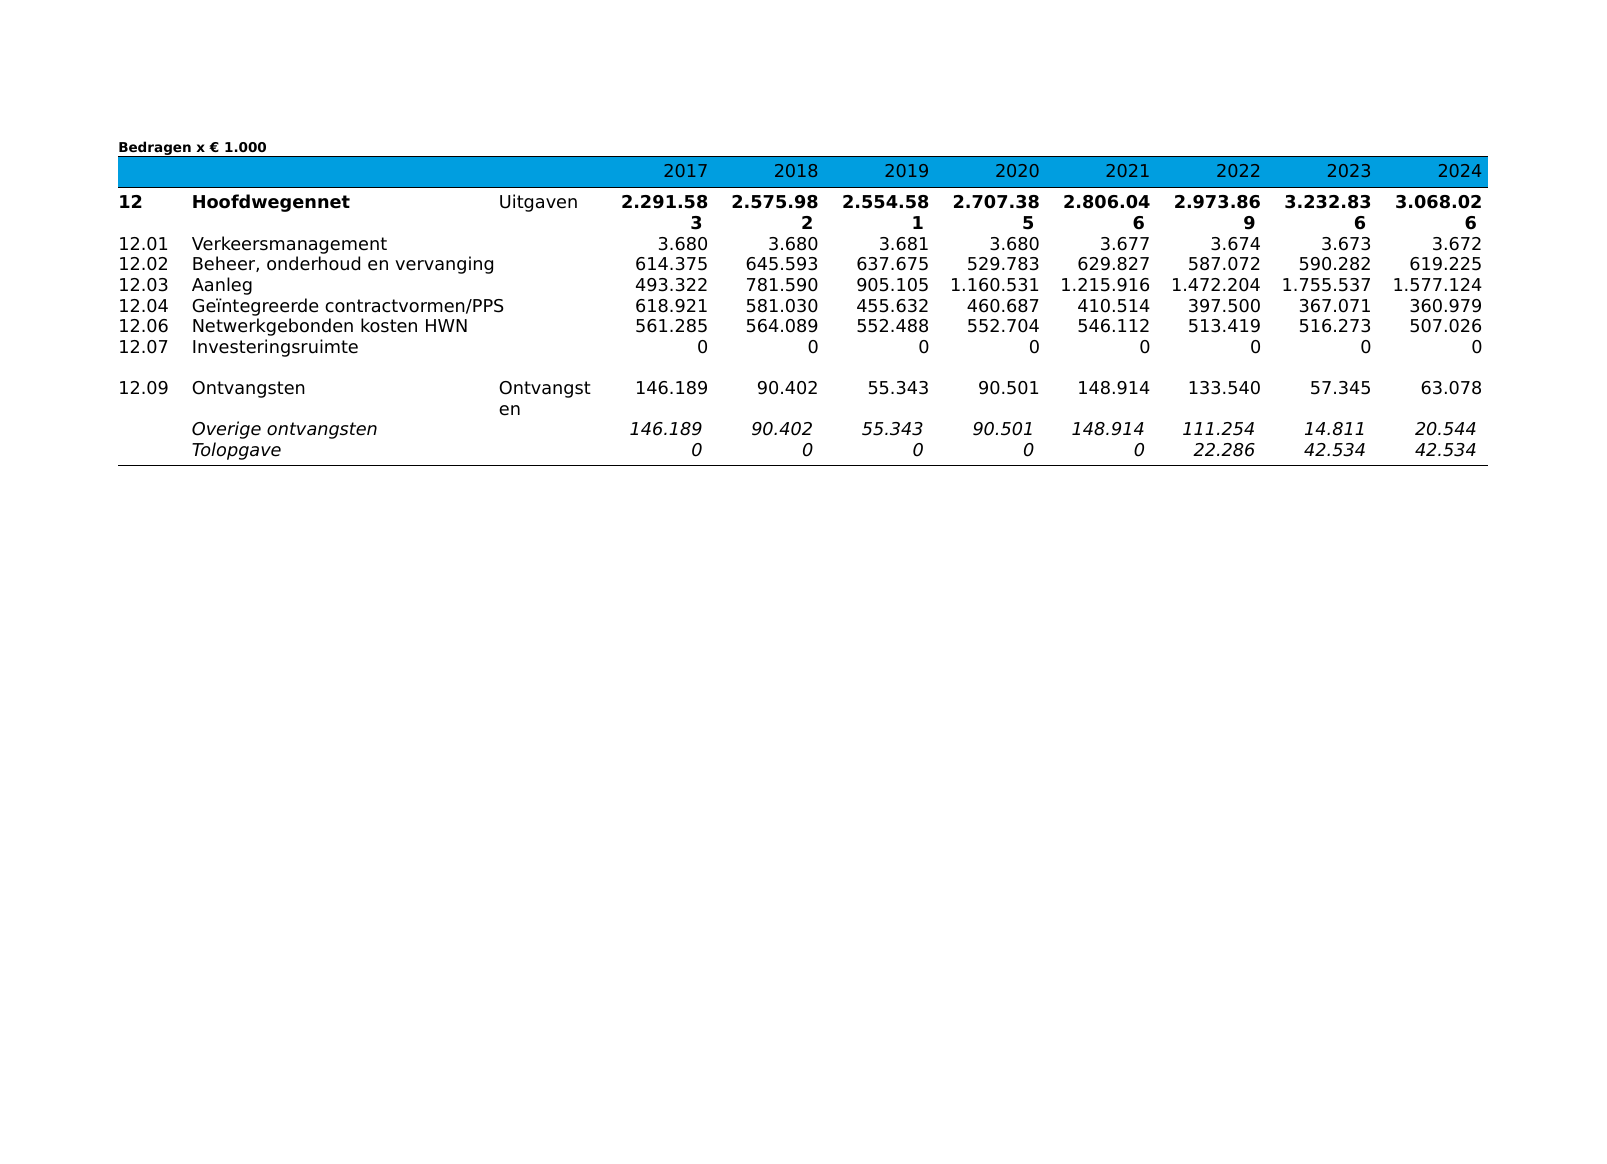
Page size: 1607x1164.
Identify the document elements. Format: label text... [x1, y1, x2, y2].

table_cell 619.225 [1377, 254, 1488, 275]
table_cell 111.254 [1156, 419, 1267, 440]
table_cell 552.488 [825, 316, 935, 337]
table_cell 0 [714, 337, 824, 357]
table_cell 2017 [603, 157, 714, 187]
table_cell 55.343 [825, 378, 935, 419]
table_cell 637.675 [825, 254, 935, 275]
table_cell 516.273 [1267, 316, 1377, 337]
table_cell [186, 358, 493, 378]
table_cell [825, 358, 935, 378]
table_cell 0 [935, 337, 1046, 357]
table_cell [118, 419, 186, 440]
table_cell 0 [1046, 440, 1156, 465]
table_cell Verkeersmanagement [186, 234, 493, 254]
table_cell [714, 358, 824, 378]
table_cell 3.680 [714, 234, 824, 254]
table_cell 2018 [714, 157, 824, 187]
table_cell 63.078 [1377, 378, 1488, 419]
table_cell [1377, 358, 1488, 378]
table_cell 12.06 [118, 316, 186, 337]
table_cell 513.419 [1156, 316, 1267, 337]
table_cell Beheer, onderhoud en vervanging [186, 254, 603, 275]
table_cell 3.673 [1267, 234, 1377, 254]
table_cell 90.501 [935, 419, 1046, 440]
table_cell 2.575.982 [714, 188, 824, 234]
table_cell 614.375 [603, 254, 714, 275]
table_cell 20.544 [1377, 419, 1488, 440]
table_cell 55.343 [825, 419, 935, 440]
table_cell Hoofdwegennet [186, 188, 493, 234]
table_cell Aanleg [186, 275, 493, 296]
table_cell [118, 358, 186, 378]
table_cell 3.681 [825, 234, 935, 254]
table_cell 2023 [1267, 157, 1377, 187]
table_cell 561.285 [603, 316, 714, 337]
table_cell 146.189 [603, 378, 714, 419]
table_header Bedragen x € 1.000 [118, 140, 1488, 156]
table_cell [1267, 358, 1377, 378]
table_cell 460.687 [935, 296, 1046, 316]
table_cell Uitgaven [493, 188, 603, 234]
table_cell 0 [1156, 337, 1267, 357]
table_cell 0 [714, 440, 824, 465]
table_cell 1.577.124 [1377, 275, 1488, 296]
table_cell 1.160.531 [935, 275, 1046, 296]
table_cell Ontvangsten [186, 378, 493, 419]
table_cell 90.501 [935, 378, 1046, 419]
table_cell 22.286 [1156, 440, 1267, 465]
table_cell 529.783 [935, 254, 1046, 275]
table_cell 14.811 [1267, 419, 1377, 440]
table_cell 590.282 [1267, 254, 1377, 275]
table_cell [493, 234, 603, 254]
table_cell [493, 275, 603, 296]
table_cell 148.914 [1046, 378, 1156, 419]
table_cell [118, 440, 186, 465]
table_cell 133.540 [1156, 378, 1267, 419]
table_cell 12.03 [118, 275, 186, 296]
table_cell 146.189 [603, 419, 714, 440]
table_cell 2019 [825, 157, 935, 187]
table_cell 552.704 [935, 316, 1046, 337]
table_cell 90.402 [714, 378, 824, 419]
table_cell [118, 157, 186, 187]
table_cell 493.322 [603, 275, 714, 296]
table_cell 0 [603, 337, 714, 357]
table_cell 0 [825, 337, 935, 357]
table_cell [1046, 358, 1156, 378]
table_cell 1.215.916 [1046, 275, 1156, 296]
table_cell Ontvangsten [493, 378, 603, 419]
table_cell 2.554.581 [825, 188, 935, 234]
table_cell 587.072 [1156, 254, 1267, 275]
table_cell 0 [1377, 337, 1488, 357]
table_cell [935, 358, 1046, 378]
table_cell 12 [118, 188, 186, 234]
table_cell 0 [1267, 337, 1377, 357]
table_cell 3.232.836 [1267, 188, 1377, 234]
table_cell 367.071 [1267, 296, 1377, 316]
table_cell [493, 358, 603, 378]
table_cell 2.291.583 [603, 188, 714, 234]
table_cell 546.112 [1046, 316, 1156, 337]
table_cell 12.04 [118, 296, 186, 316]
table_cell [493, 337, 603, 357]
table_cell 0 [935, 440, 1046, 465]
table_cell 57.345 [1267, 378, 1377, 419]
table_cell [493, 419, 603, 440]
table_cell [603, 358, 714, 378]
table_cell 0 [825, 440, 935, 465]
table_cell 2.806.046 [1046, 188, 1156, 234]
table_cell 0 [1046, 337, 1156, 357]
table_cell 3.680 [935, 234, 1046, 254]
table_cell [1156, 358, 1267, 378]
table_cell Overige ontvangsten [186, 419, 493, 440]
table_cell 507.026 [1377, 316, 1488, 337]
table_cell 2024 [1377, 157, 1488, 187]
table_cell 90.402 [714, 419, 824, 440]
table_cell Tolopgave [186, 440, 493, 465]
table_cell 148.914 [1046, 419, 1156, 440]
table_cell 397.500 [1156, 296, 1267, 316]
table_cell 2022 [1156, 157, 1267, 187]
table_cell 2.707.385 [935, 188, 1046, 234]
table_cell 42.534 [1377, 440, 1488, 465]
table_cell 12.01 [118, 234, 186, 254]
table_cell 2.973.869 [1156, 188, 1267, 234]
table_cell 618.921 [603, 296, 714, 316]
table_cell 564.089 [714, 316, 824, 337]
table_cell 905.105 [825, 275, 935, 296]
table_cell 1.472.204 [1156, 275, 1267, 296]
table_cell 0 [603, 440, 714, 465]
table_cell 42.534 [1267, 440, 1377, 465]
table_cell 2021 [1046, 157, 1156, 187]
table_cell [186, 157, 493, 187]
table_cell 12.09 [118, 378, 186, 419]
table_cell 455.632 [825, 296, 935, 316]
table_cell Geïntegreerde contractvormen/PPS [186, 296, 603, 316]
table_cell 12.02 [118, 254, 186, 275]
table_cell [493, 440, 603, 465]
table_cell 3.672 [1377, 234, 1488, 254]
table_cell 581.030 [714, 296, 824, 316]
table_cell 1.755.537 [1267, 275, 1377, 296]
table_cell 3.674 [1156, 234, 1267, 254]
table_cell 3.677 [1046, 234, 1156, 254]
table_cell Investeringsruimte [186, 337, 493, 357]
table_cell Netwerkgebonden kosten HWN [186, 316, 603, 337]
table_cell 781.590 [714, 275, 824, 296]
table_cell 3.068.026 [1377, 188, 1488, 234]
table_cell 645.593 [714, 254, 824, 275]
table_cell 12.07 [118, 337, 186, 357]
table_cell [493, 157, 603, 187]
table_cell 629.827 [1046, 254, 1156, 275]
table_cell 360.979 [1377, 296, 1488, 316]
table_cell 3.680 [603, 234, 714, 254]
table_cell 410.514 [1046, 296, 1156, 316]
table_cell 2020 [935, 157, 1046, 187]
